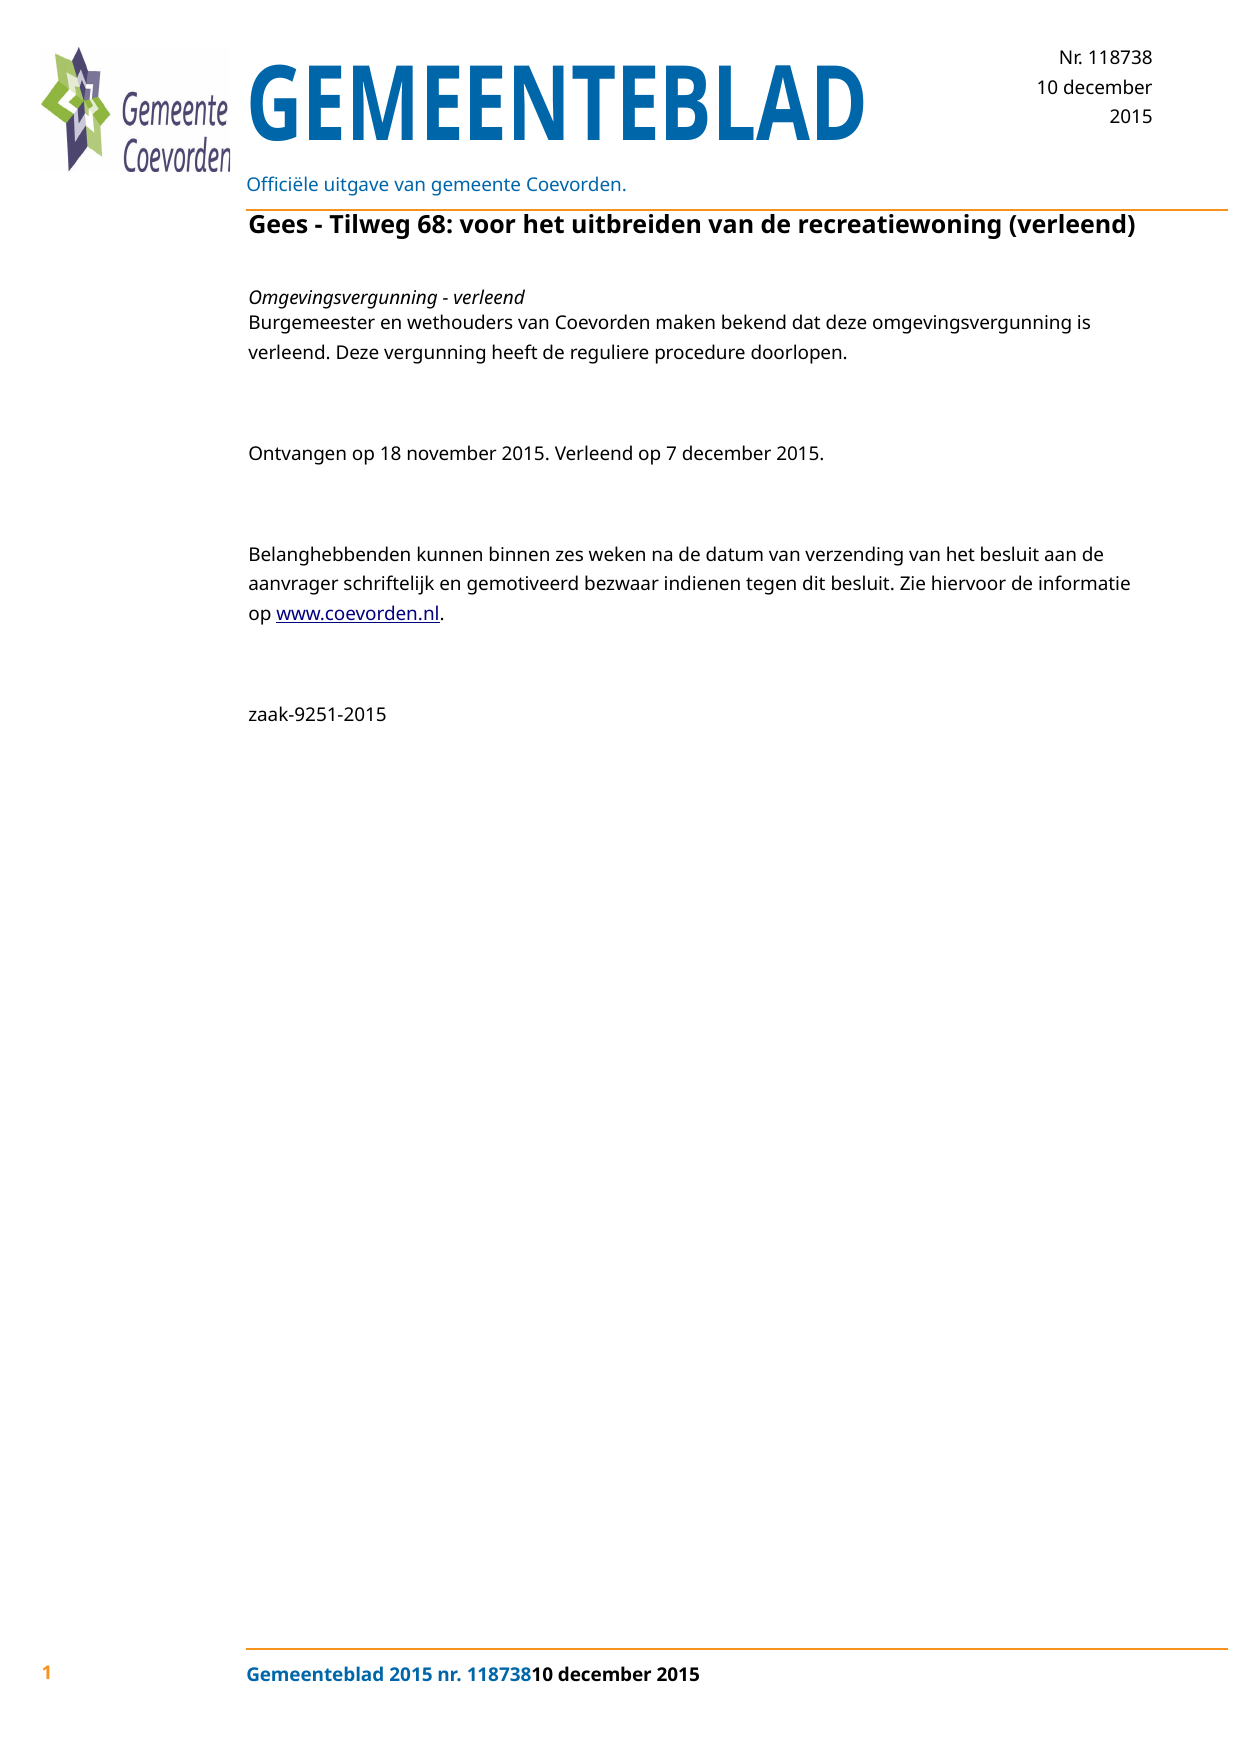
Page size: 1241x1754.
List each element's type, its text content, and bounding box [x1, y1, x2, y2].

text Ontvangen op 18 november 2015. Verleend op 7 december 2015. [248, 440, 1152, 466]
text Omgevingsvergunning - verleend [248, 284, 1152, 309]
text Gees - Tilweg 68: voor het uitbreiden van de recreatiewoning (verleend) [248, 211, 1152, 241]
text Burgemeester en wethouders van Coevorden maken bekend dat deze omgevingsvergunning is verleend. Deze vergunning heeft de reguliere procedure doorlopen. [248, 309, 1152, 365]
text Belanghebbenden kunnen binnen zes weken na de datum van verzending van het besluit aan de aanvrager schriftelijk en gemotiveerd bezwaar indienen tegen dit besluit. Zie hiervoor de informatie op www.coevorden.nl. [248, 541, 1152, 626]
picture [41, 47, 231, 172]
text zaak-9251-2015 [248, 701, 1152, 727]
